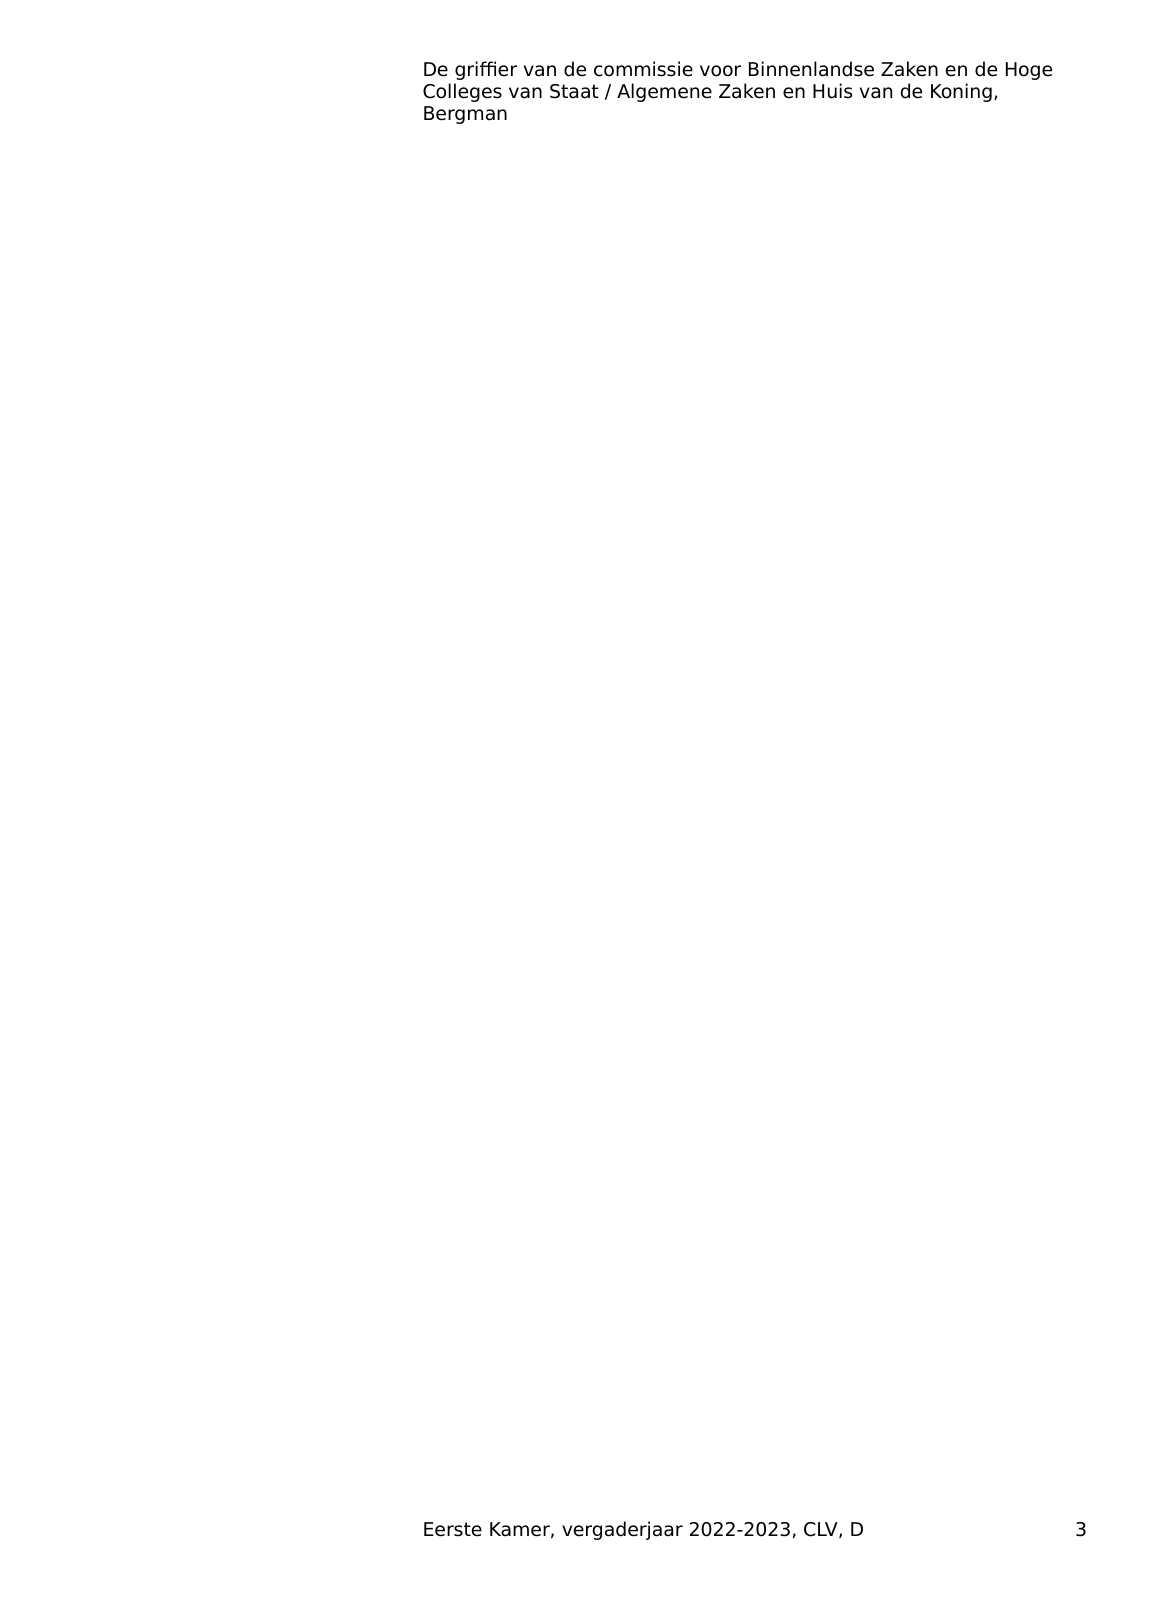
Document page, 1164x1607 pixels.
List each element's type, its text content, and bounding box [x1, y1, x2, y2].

text De griffier van de commissie voor Binnenlandse Zaken en de Hoge Colleges van Staat / Algemene Zaken en Huis van de Koning, Bergman [422, 59, 1087, 125]
